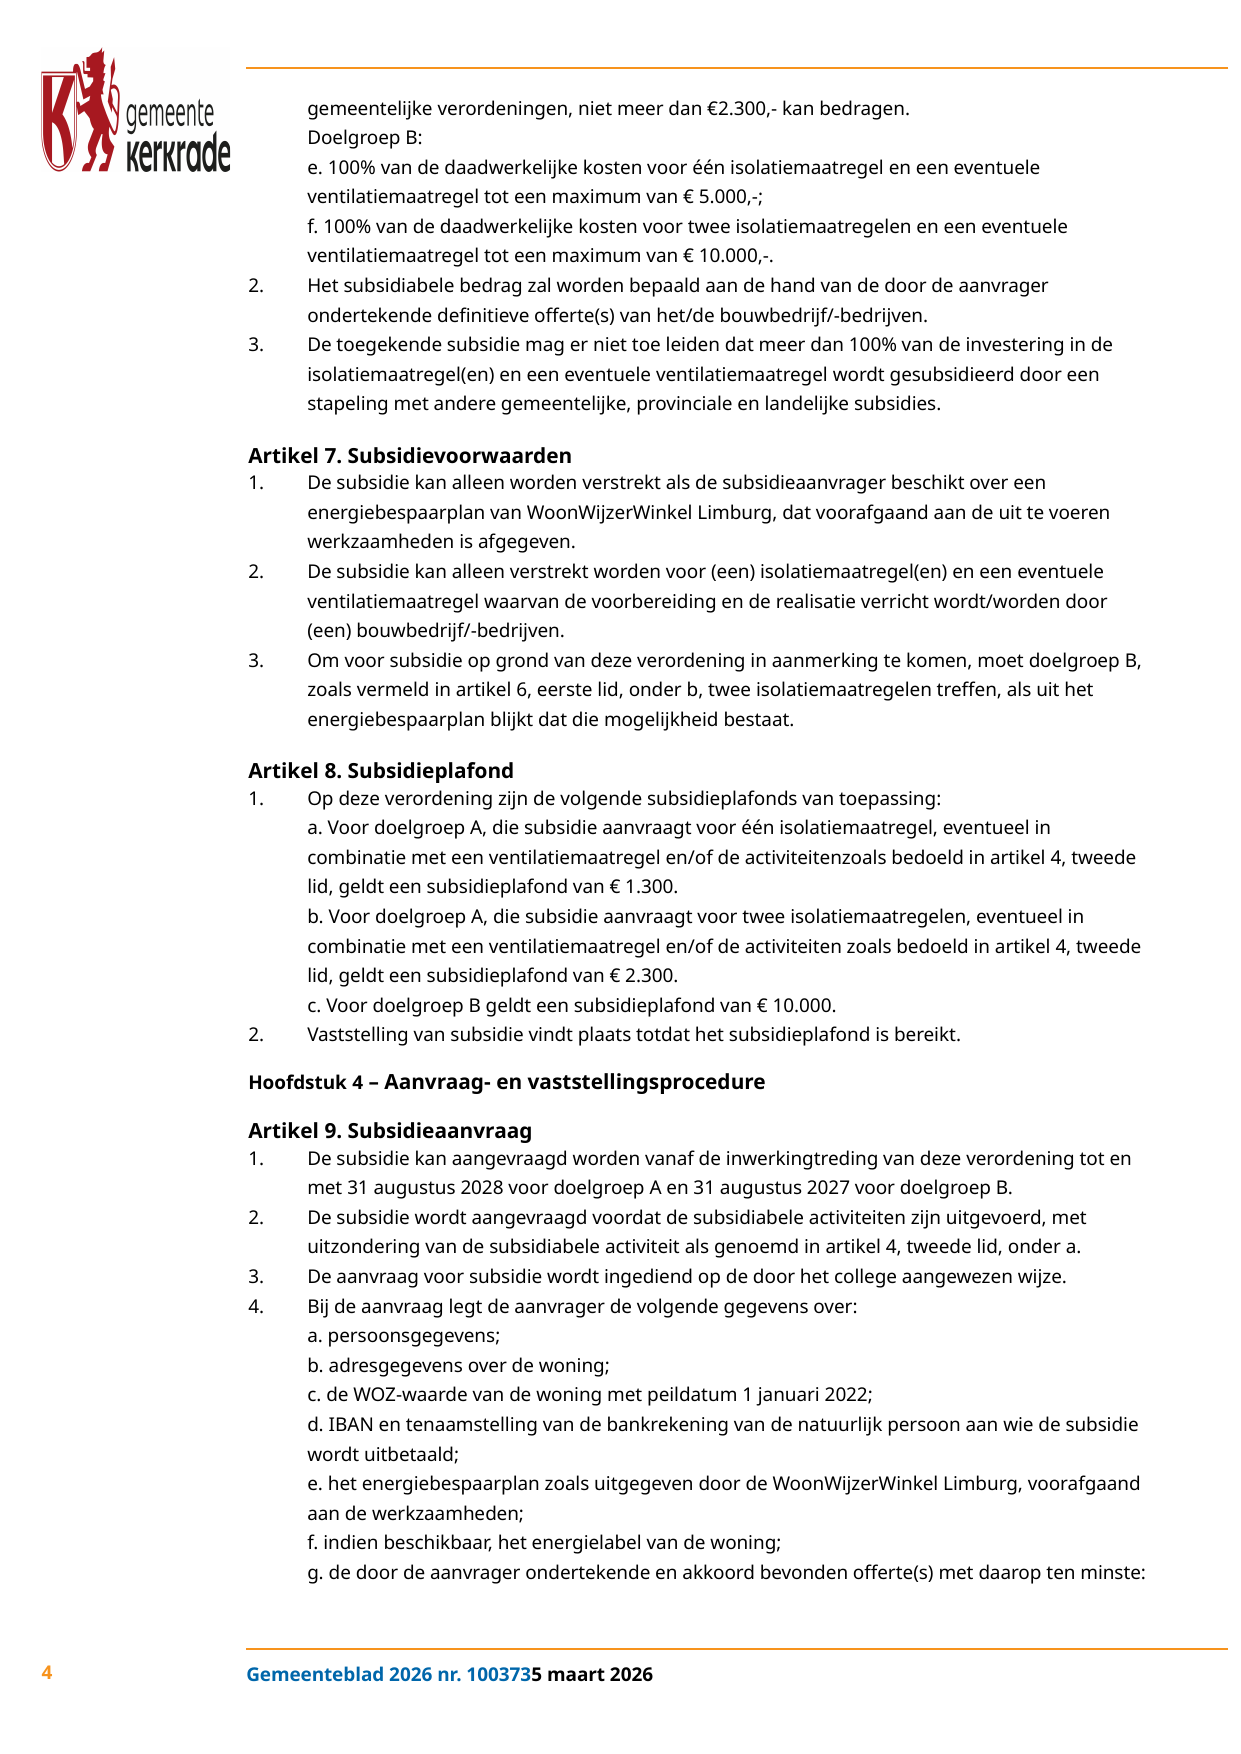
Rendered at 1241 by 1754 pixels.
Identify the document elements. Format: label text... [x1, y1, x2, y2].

text Artikel 8. Subsidieplafond [248, 757, 1152, 785]
list Bij de aanvraag legt de aanvrager de volgende gegevens over: [248, 1293, 1152, 1319]
text Artikel 9. Subsidieaanvraag [248, 1117, 1152, 1145]
list e. het energiebespaarplan zoals uitgegeven door de WoonWijzerWinkel Limburg, voorafgaand aan de werkzaamheden; [248, 1470, 1152, 1526]
list a. persoonsgegevens; [248, 1322, 1152, 1348]
list a. Voor doelgroep A, die subsidie aanvraagt voor één isolatiemaatregel, eventueel in combinatie met een ventilatiemaatregel en/of de activiteitenzoals bedoeld in artikel 4, tweede lid, geldt een subsidieplafond van € 1.300. [248, 814, 1152, 899]
picture [41, 47, 231, 172]
list De subsidie kan aangevraagd worden vanaf de inwerkingtreding van deze verordening tot en met 31 augustus 2028 voor doelgroep A en 31 augustus 2027 voor doelgroep B. [248, 1145, 1152, 1200]
list De aanvraag voor subsidie wordt ingediend op de door het college aangewezen wijze. [248, 1263, 1152, 1289]
list f. indien beschikbaar, het energielabel van de woning; [248, 1529, 1152, 1555]
list Op deze verordening zijn de volgende subsidieplafonds van toepassing: [248, 785, 1152, 811]
list De subsidie kan alleen worden verstrekt als de subsidieaanvrager beschikt over een energiebespaarplan van WoonWijzerWinkel Limburg, dat voorafgaand aan de uit te voeren werkzaamheden is afgegeven. [248, 469, 1152, 554]
list gemeentelijke verordeningen, niet meer dan €2.300,- kan bedragen. [248, 95, 1152, 121]
list De subsidie kan alleen verstrekt worden voor (een) isolatiemaatregel(en) en een eventuele ventilatiemaatregel waarvan de voorbereiding en de realisatie verricht wordt/worden door (een) bouwbedrijf/-bedrijven. [248, 558, 1152, 643]
list g. de door de aanvrager ondertekende en akkoord bevonden offerte(s) met daarop ten minste: [248, 1559, 1152, 1585]
list Doelgroep B: [248, 124, 1152, 150]
list De toegekende subsidie mag er niet toe leiden dat meer dan 100% van de investering in de isolatiemaatregel(en) en een eventuele ventilatiemaatregel wordt gesubsidieerd door een stapeling met andere gemeentelijke, provinciale en landelijke subsidies. [248, 331, 1152, 416]
list Om voor subsidie op grond van deze verordening in aanmerking te komen, moet doelgroep B, zoals vermeld in artikel 6, eerste lid, onder b, twee isolatiemaatregelen treffen, als uit het energiebespaarplan blijkt dat die mogelijkheid bestaat. [248, 647, 1152, 732]
text Hoofdstuk 4 – Aanvraag- en vaststellingsprocedure [248, 1067, 1152, 1096]
list e. 100% van de daadwerkelijke kosten voor één isolatiemaatregel en een eventuele ventilatiemaatregel tot een maximum van € 5.000,-; [248, 154, 1152, 209]
list f. 100% van de daadwerkelijke kosten voor twee isolatiemaatregelen en een eventuele ventilatiemaatregel tot een maximum van € 10.000,-. [248, 213, 1152, 268]
list b. adresgegevens over de woning; [248, 1352, 1152, 1378]
list De subsidie wordt aangevraagd voordat de subsidiabele activiteiten zijn uitgevoerd, met uitzondering van de subsidiabele activiteit als genoemd in artikel 4, tweede lid, onder a. [248, 1204, 1152, 1259]
list c. Voor doelgroep B geldt een subsidieplafond van € 10.000. [248, 992, 1152, 1018]
list Het subsidiabele bedrag zal worden bepaald aan de hand van de door de aanvrager ondertekende definitieve offerte(s) van het/de bouwbedrijf/-bedrijven. [248, 272, 1152, 328]
list b. Voor doelgroep A, die subsidie aanvraagt voor twee isolatiemaatregelen, eventueel in combinatie met een ventilatiemaatregel en/of de activiteiten zoals bedoeld in artikel 4, tweede lid, geldt een subsidieplafond van € 2.300. [248, 903, 1152, 988]
text Artikel 7. Subsidievoorwaarden [248, 441, 1152, 469]
list d. IBAN en tenaamstelling van de bankrekening van de natuurlijk persoon aan wie de subsidie wordt uitbetaald; [248, 1411, 1152, 1467]
list Vaststelling van subsidie vindt plaats totdat het subsidieplafond is bereikt. [248, 1022, 1152, 1047]
list c. de WOZ-waarde van de woning met peildatum 1 januari 2022; [248, 1382, 1152, 1407]
